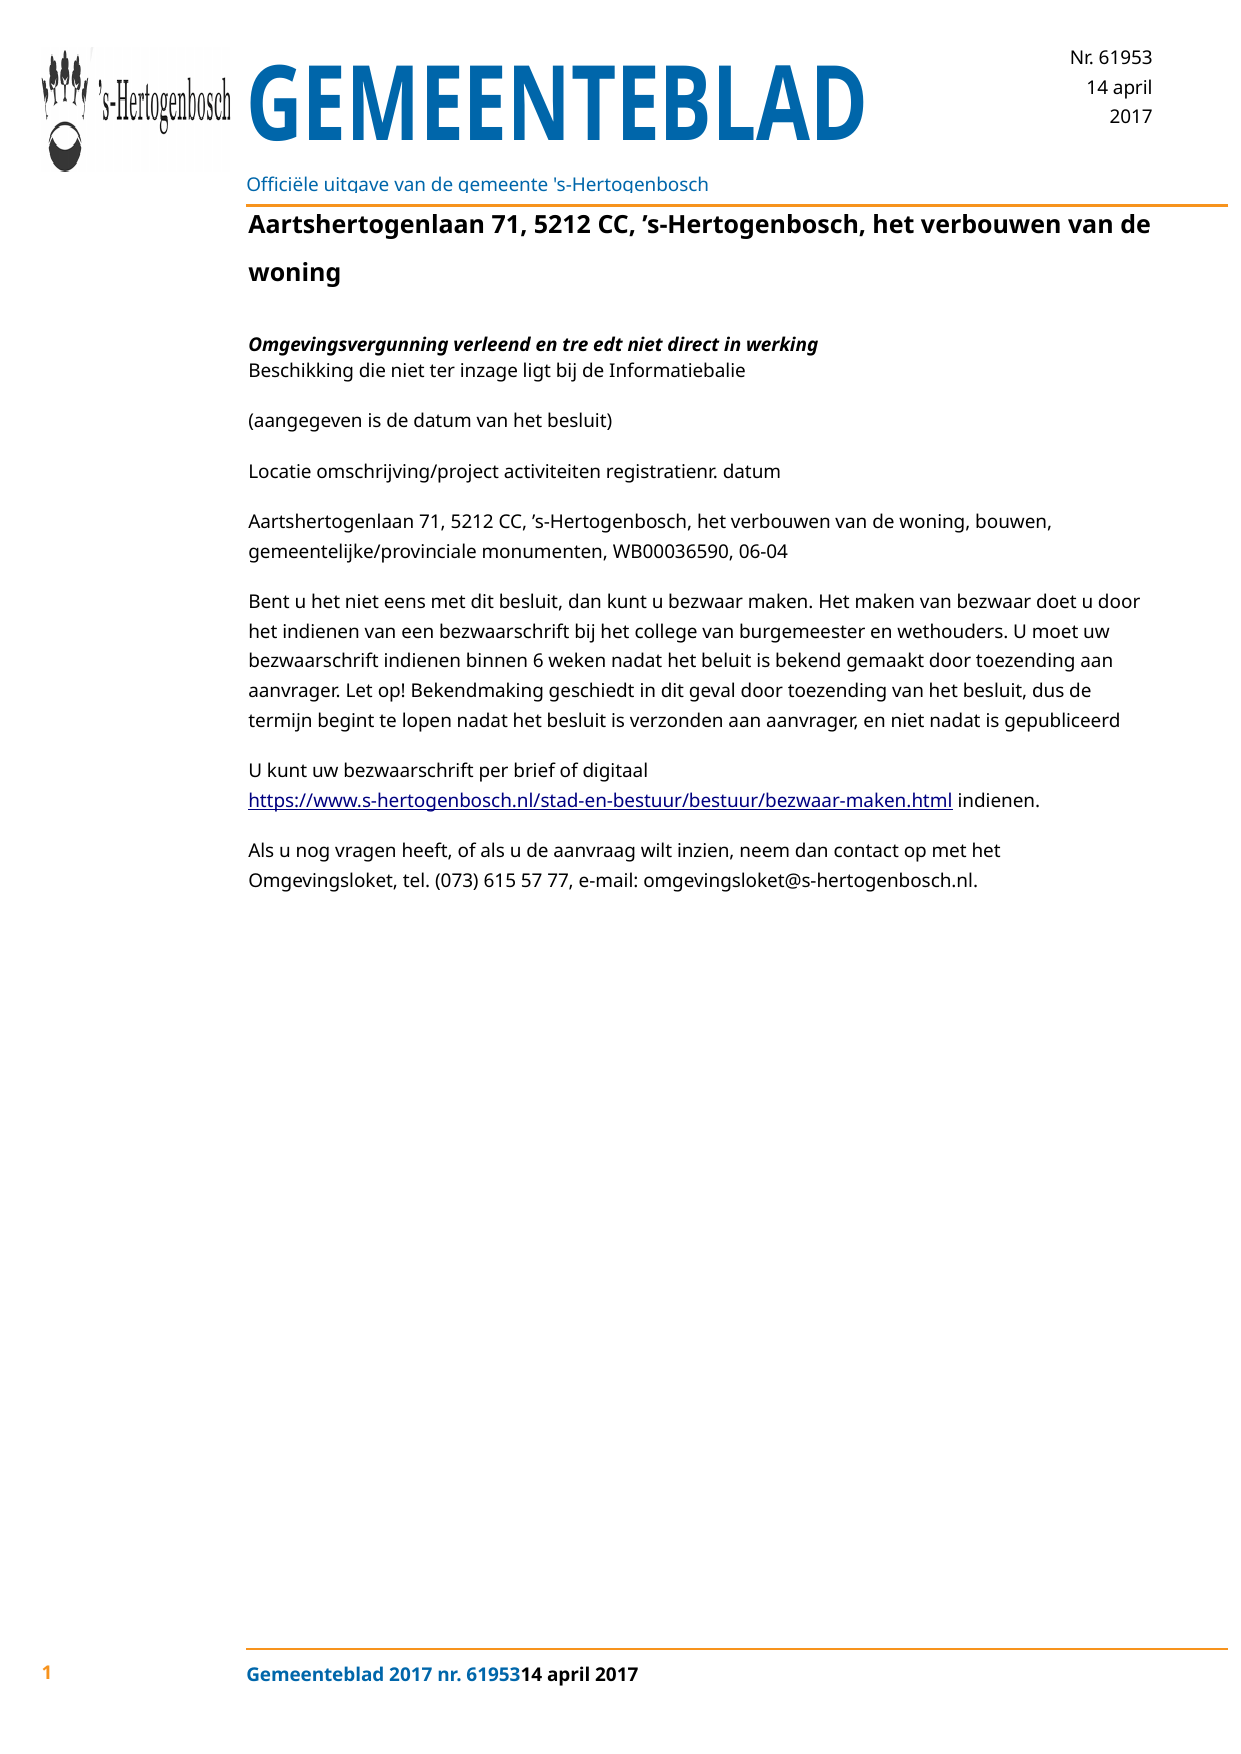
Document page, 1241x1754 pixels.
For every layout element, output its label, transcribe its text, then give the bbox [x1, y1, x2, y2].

text Als u nog vragen heeft, of als u de aanvraag wilt inzien, neem dan contact op met het Omgevingsloket, tel. (073) 615 57 77, e-mail: omgevingsloket@s-hertogenbosch.nl. [248, 837, 1152, 892]
text Aartshertogenlaan 71, 5212 CC, ’s-Hertogenbosch, het verbouwen van de woning [248, 207, 1152, 288]
text Aartshertogenlaan 71, 5212 CC, ’s-Hertogenbosch, het verbouwen van de woning, bouwen, gemeentelijke/provinciale monumenten, WB00036590, 06-04 [248, 508, 1152, 564]
text Beschikking die niet ter inzage ligt bij de Informatiebalie [248, 357, 1152, 383]
text Bent u het niet eens met dit besluit, dan kunt u bezwaar maken. Het maken van bezwaar doet u door het indienen van een bezwaarschrift bij het college van burgemeester en wethouders. U moet uw bezwaarschrift indienen binnen 6 weken nadat het beluit is bekend gemaakt door toezending aan aanvrager. Let op! Bekendmaking geschiedt in dit geval door toezending van het besluit, dus de termijn begint te lopen nadat het besluit is verzonden aan aanvrager, en niet nadat is gepubliceerd [248, 588, 1152, 732]
text U kunt uw bezwaarschrift per brief of digitaal https://www.s-hertogenbosch.nl/stad-en-bestuur/bestuur/bezwaar-maken.html indienen. [248, 757, 1152, 812]
text (aangegeven is de datum van het besluit) [248, 408, 1152, 433]
text Locatie omschrijving/project activiteiten registratienr. datum [248, 458, 1152, 484]
text Omgevingsvergunning verleend en tre edt niet direct in werking [248, 331, 1152, 357]
picture [41, 47, 231, 172]
